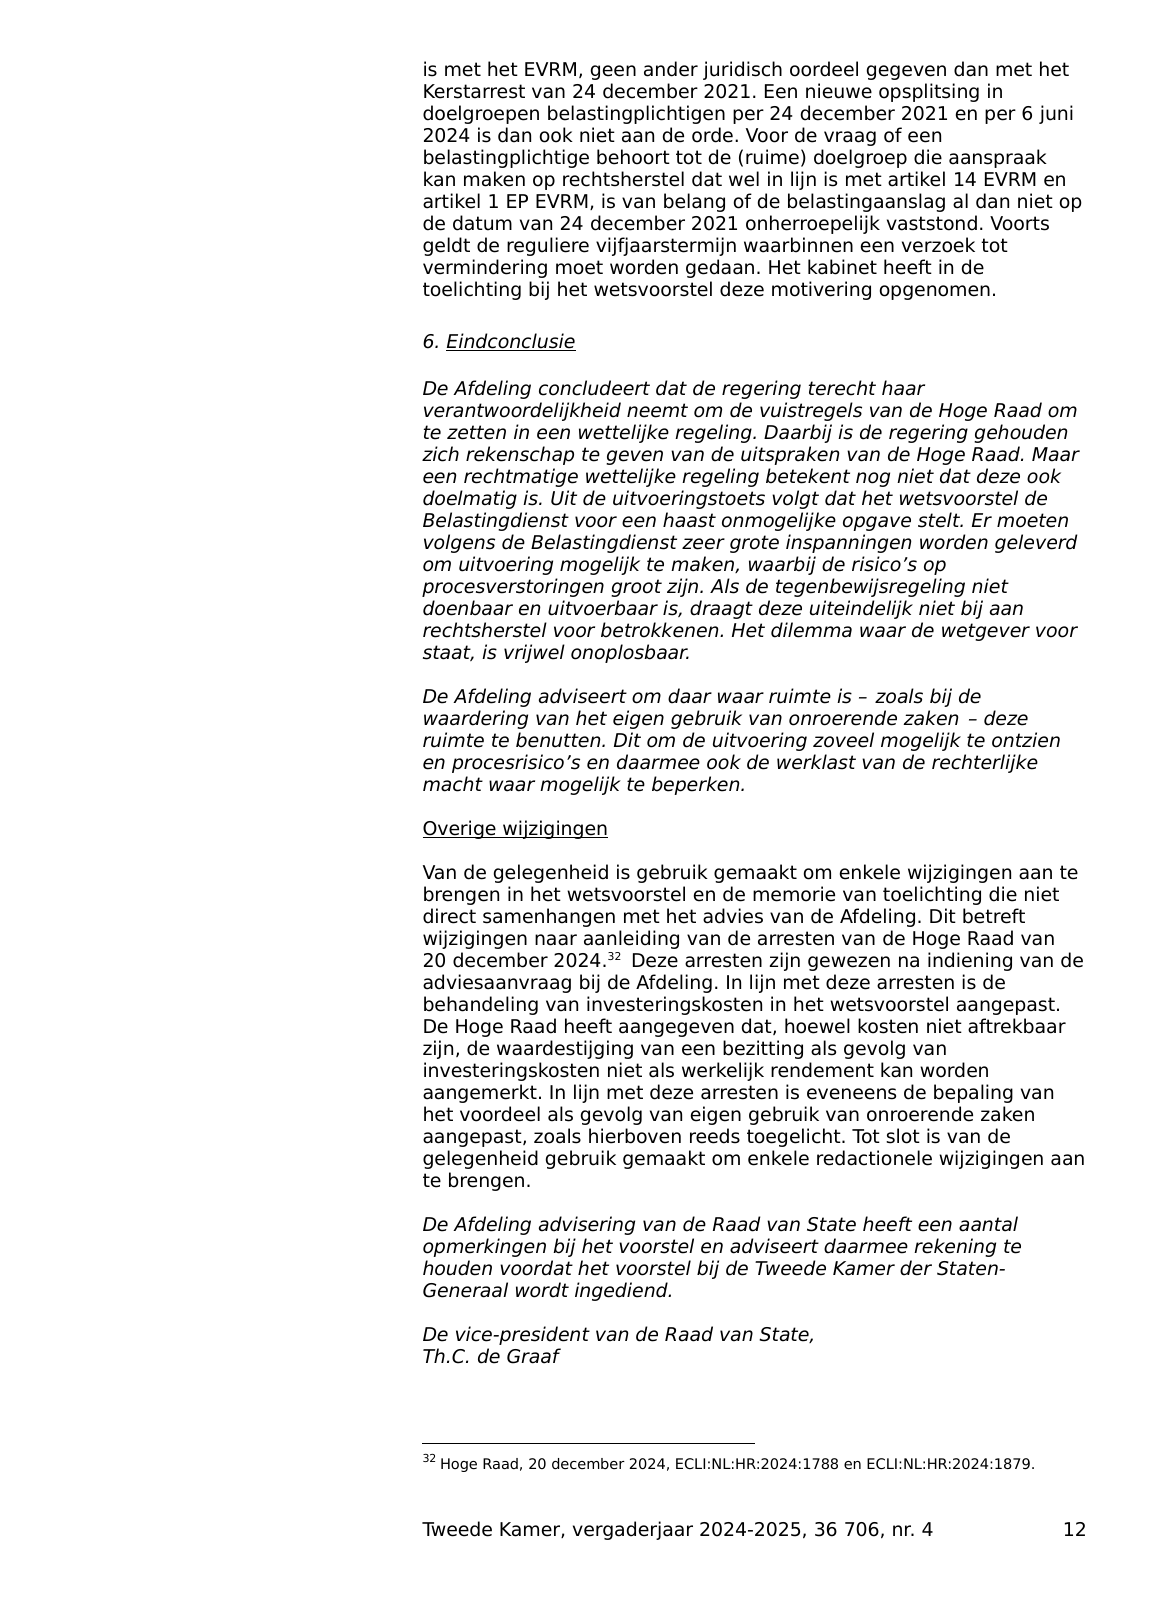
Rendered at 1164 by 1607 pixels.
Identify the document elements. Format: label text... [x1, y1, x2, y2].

subtitle Overige wijzigingen [422, 818, 1087, 840]
text Hoge Raad, 20 december 2024, ECLI:NL:HR:2024:1788 en ECLI:NL:HR:2024:1879. [422, 1452, 1087, 1474]
text De Afdeling concludeert dat de regering terecht haar verantwoordelijkheid neemt om de vuistregels van de Hoge Raad om te zetten in een wettelijke regeling. Daarbij is de regering gehouden zich rekenschap te geven van de uitspraken van de Hoge Raad. Maar een rechtmatige wettelijke regeling betekent nog niet dat deze ook doelmatig is. Uit de uitvoeringstoets volgt dat het wetsvoorstel de Belastingdienst voor een haast onmogelijke opgave stelt. Er moeten volgens de Belastingdienst zeer grote inspanningen worden geleverd om uitvoering mogelijk te maken, waarbij de risico’s op procesverstoringen groot zijn. Als de tegenbewijsregeling niet doenbaar en uitvoerbaar is, draagt deze uiteindelijk niet bij aan rechtsherstel voor betrokkenen. Het dilemma waar de wetgever voor staat, is vrijwel onoplosbaar. [422, 378, 1087, 663]
text De Afdeling adviseert om daar waar ruimte is – zoals bij de waardering van het eigen gebruik van onroerende zaken – deze ruimte te benutten. Dit om de uitvoering zoveel mogelijk te ontzien en procesrisico’s en daarmee ook de werklast van de rechterlijke macht waar mogelijk te beperken. [422, 686, 1087, 796]
text De vice-president van de Raad van State, [422, 1324, 1087, 1346]
text Th.C. de Graaf [422, 1346, 1087, 1368]
text is met het EVRM, geen ander juridisch oordeel gegeven dan met het Kerstarrest van 24 december 2021. Een nieuwe opsplitsing in doelgroepen belastingplichtigen per 24 december 2021 en per 6 juni 2024 is dan ook niet aan de orde. Voor de vraag of een belastingplichtige behoort tot de (ruime) doelgroep die aanspraak kan maken op rechtsherstel dat wel in lijn is met artikel 14 EVRM en artikel 1 EP EVRM, is van belang of de belastingaanslag al dan niet op de datum van 24 december 2021 onherroepelijk vaststond. Voorts geldt de reguliere vijfjaarstermijn waarbinnen een verzoek tot vermindering moet worden gedaan. Het kabinet heeft in de toelichting bij het wetsvoorstel deze motivering opgenomen. [422, 59, 1087, 301]
text De Afdeling advisering van de Raad van State heeft een aantal opmerkingen bij het voorstel en adviseert daarmee rekening te houden voordat het voorstel bij de Tweede Kamer der Staten-Generaal wordt ingediend. [422, 1214, 1087, 1302]
text Van de gelegenheid is gebruik gemaakt om enkele wijzigingen aan te brengen in het wetsvoorstel en de memorie van toelichting die niet direct samenhangen met het advies van de Afdeling. Dit betreft wijzigingen naar aanleiding van de arresten van de Hoge Raad van 20 december 2024. Deze arresten zijn gewezen na indiening van de adviesaanvraag bij de Afdeling. In lijn met deze arresten is de behandeling van investeringskosten in het wetsvoorstel aangepast. De Hoge Raad heeft aangegeven dat, hoewel kosten niet aftrekbaar zijn, de waardestijging van een bezitting als gevolg van investeringskosten niet als werkelijk rendement kan worden aangemerkt. In lijn met deze arresten is eveneens de bepaling van het voordeel als gevolg van eigen gebruik van onroerende zaken aangepast, zoals hierboven reeds toegelicht. Tot slot is van de gelegenheid gebruik gemaakt om enkele redactionele wijzigingen aan te brengen. [422, 862, 1087, 1192]
subtitle 6. Eindconclusie [422, 331, 1087, 353]
